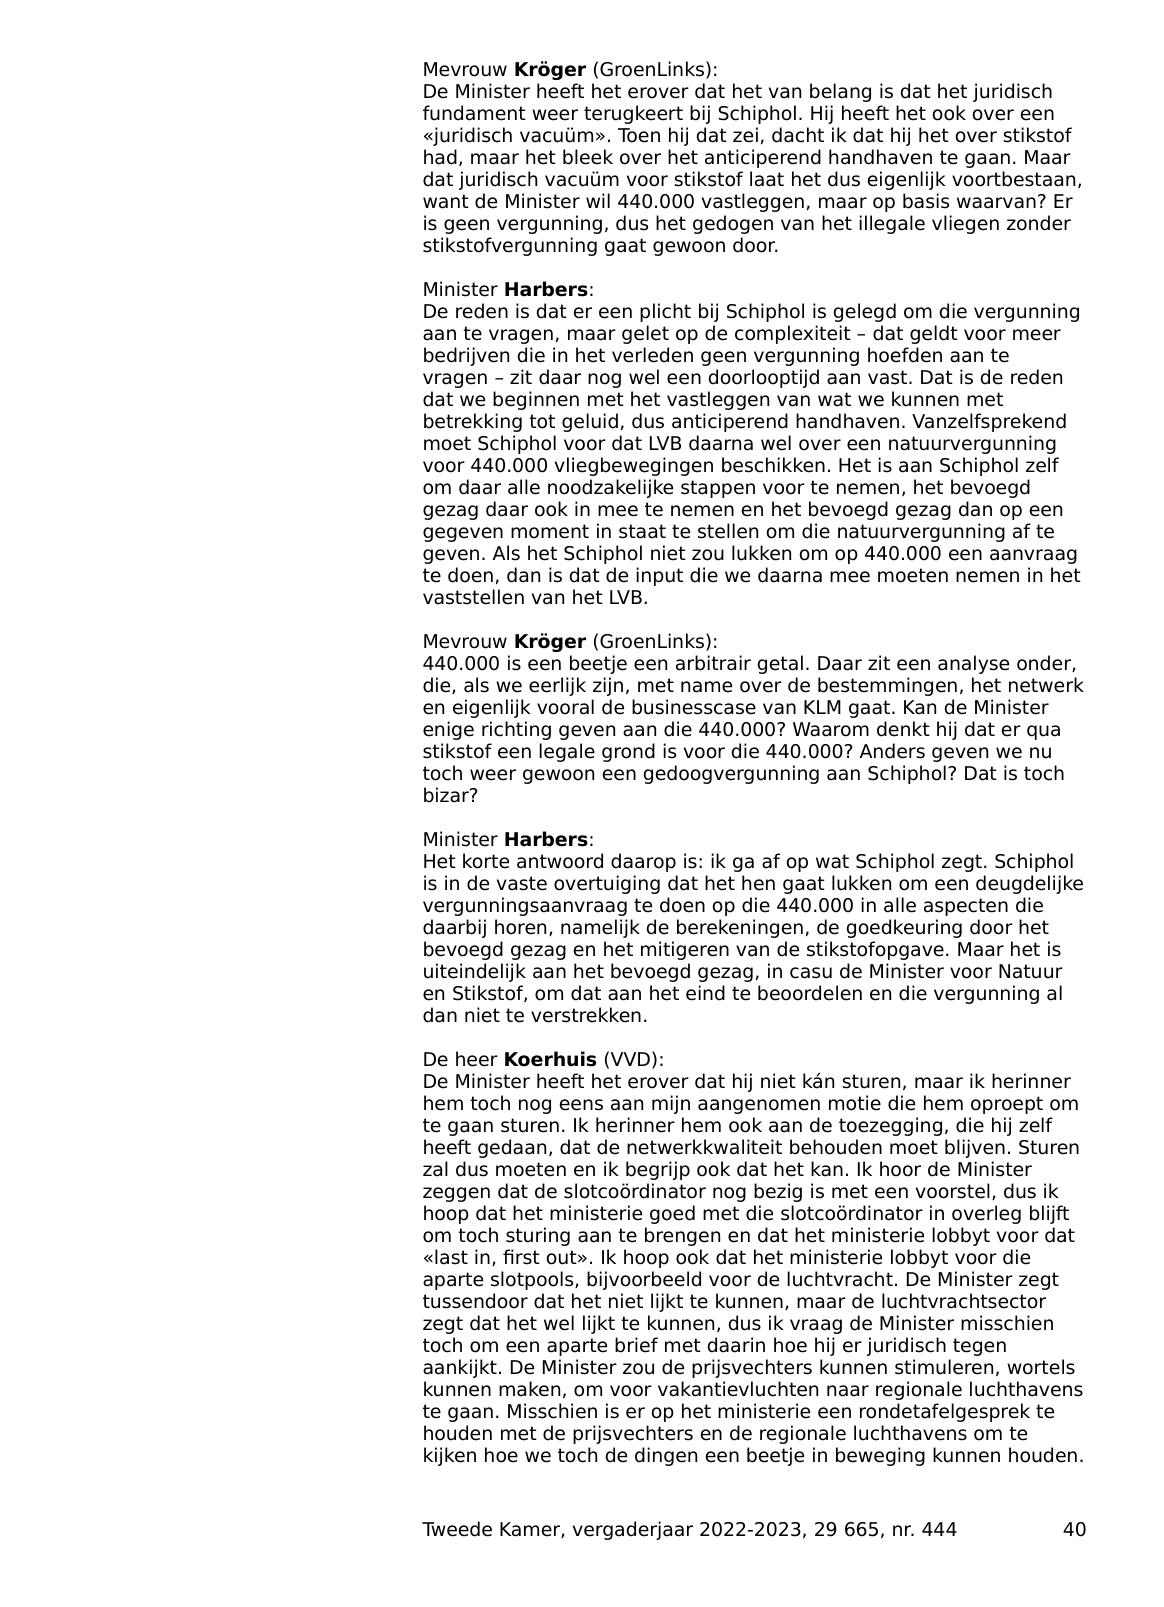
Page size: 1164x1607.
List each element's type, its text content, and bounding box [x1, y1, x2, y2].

text 440.000 is een beetje een arbitrair getal. Daar zit een analyse onder, die, als we eerlijk zijn, met name over de bestemmingen, het netwerk en eigenlijk vooral de businesscase van KLM gaat. Kan de Minister enige richting geven aan die 440.000? Waarom denkt hij dat er qua stikstof een legale grond is voor die 440.000? Anders geven we nu toch weer gewoon een gedoogvergunning aan Schiphol? Dat is toch bizar? [422, 653, 1087, 807]
text Minister Harbers: [422, 829, 1087, 851]
text Mevrouw Kröger (GroenLinks): [422, 59, 1087, 81]
text Minister Harbers: [422, 279, 1087, 301]
text De heer Koerhuis (VVD): [422, 1049, 1087, 1071]
text De Minister heeft het erover dat het van belang is dat het juridisch fundament weer terugkeert bij Schiphol. Hij heeft het ook over een «juridisch vacuüm». Toen hij dat zei, dacht ik dat hij het over stikstof had, maar het bleek over het anticiperend handhaven te gaan. Maar dat juridisch vacuüm voor stikstof laat het dus eigenlijk voortbestaan, want de Minister wil 440.000 vastleggen, maar op basis waarvan? Er is geen vergunning, dus het gedogen van het illegale vliegen zonder stikstofvergunning gaat gewoon door. [422, 81, 1087, 257]
text De reden is dat er een plicht bij Schiphol is gelegd om die vergunning aan te vragen, maar gelet op de complexiteit – dat geldt voor meer bedrijven die in het verleden geen vergunning hoefden aan te vragen – zit daar nog wel een doorlooptijd aan vast. Dat is de reden dat we beginnen met het vastleggen van wat we kunnen met betrekking tot geluid, dus anticiperend handhaven. Vanzelfsprekend moet Schiphol voor dat LVB daarna wel over een natuurvergunning voor 440.000 vliegbewegingen beschikken. Het is aan Schiphol zelf om daar alle noodzakelijke stappen voor te nemen, het bevoegd gezag daar ook in mee te nemen en het bevoegd gezag dan op een gegeven moment in staat te stellen om die natuurvergunning af te geven. Als het Schiphol niet zou lukken om op 440.000 een aanvraag te doen, dan is dat de input die we daarna mee moeten nemen in het vaststellen van het LVB. [422, 301, 1087, 609]
text Het korte antwoord daarop is: ik ga af op wat Schiphol zegt. Schiphol is in de vaste overtuiging dat het hen gaat lukken om een deugdelijke vergunningsaanvraag te doen op die 440.000 in alle aspecten die daarbij horen, namelijk de berekeningen, de goedkeuring door het bevoegd gezag en het mitigeren van de stikstofopgave. Maar het is uiteindelijk aan het bevoegd gezag, in casu de Minister voor Natuur en Stikstof, om dat aan het eind te beoordelen en die vergunning al dan niet te verstrekken. [422, 851, 1087, 1027]
text Mevrouw Kröger (GroenLinks): [422, 631, 1087, 653]
text De Minister heeft het erover dat hij niet kán sturen, maar ik herinner hem toch nog eens aan mijn aangenomen motie die hem oproept om te gaan sturen. Ik herinner hem ook aan de toezegging, die hij zelf heeft gedaan, dat de netwerkkwaliteit behouden moet blijven. Sturen zal dus moeten en ik begrijp ook dat het kan. Ik hoor de Minister zeggen dat de slotcoördinator nog bezig is met een voorstel, dus ik hoop dat het ministerie goed met die slotcoördinator in overleg blijft om toch sturing aan te brengen en dat het ministerie lobbyt voor dat «last in, first out». Ik hoop ook dat het ministerie lobbyt voor die aparte slotpools, bijvoorbeeld voor de luchtvracht. De Minister zegt tussendoor dat het niet lijkt te kunnen, maar de luchtvrachtsector zegt dat het wel lijkt te kunnen, dus ik vraag de Minister misschien toch om een aparte brief met daarin hoe hij er juridisch tegen aankijkt. De Minister zou de prijsvechters kunnen stimuleren, wortels kunnen maken, om voor vakantievluchten naar regionale luchthavens te gaan. Misschien is er op het ministerie een rondetafelgesprek te houden met de prijsvechters en de regionale luchthavens om te kijken hoe we toch de dingen een beetje in beweging kunnen houden. [422, 1071, 1087, 1467]
